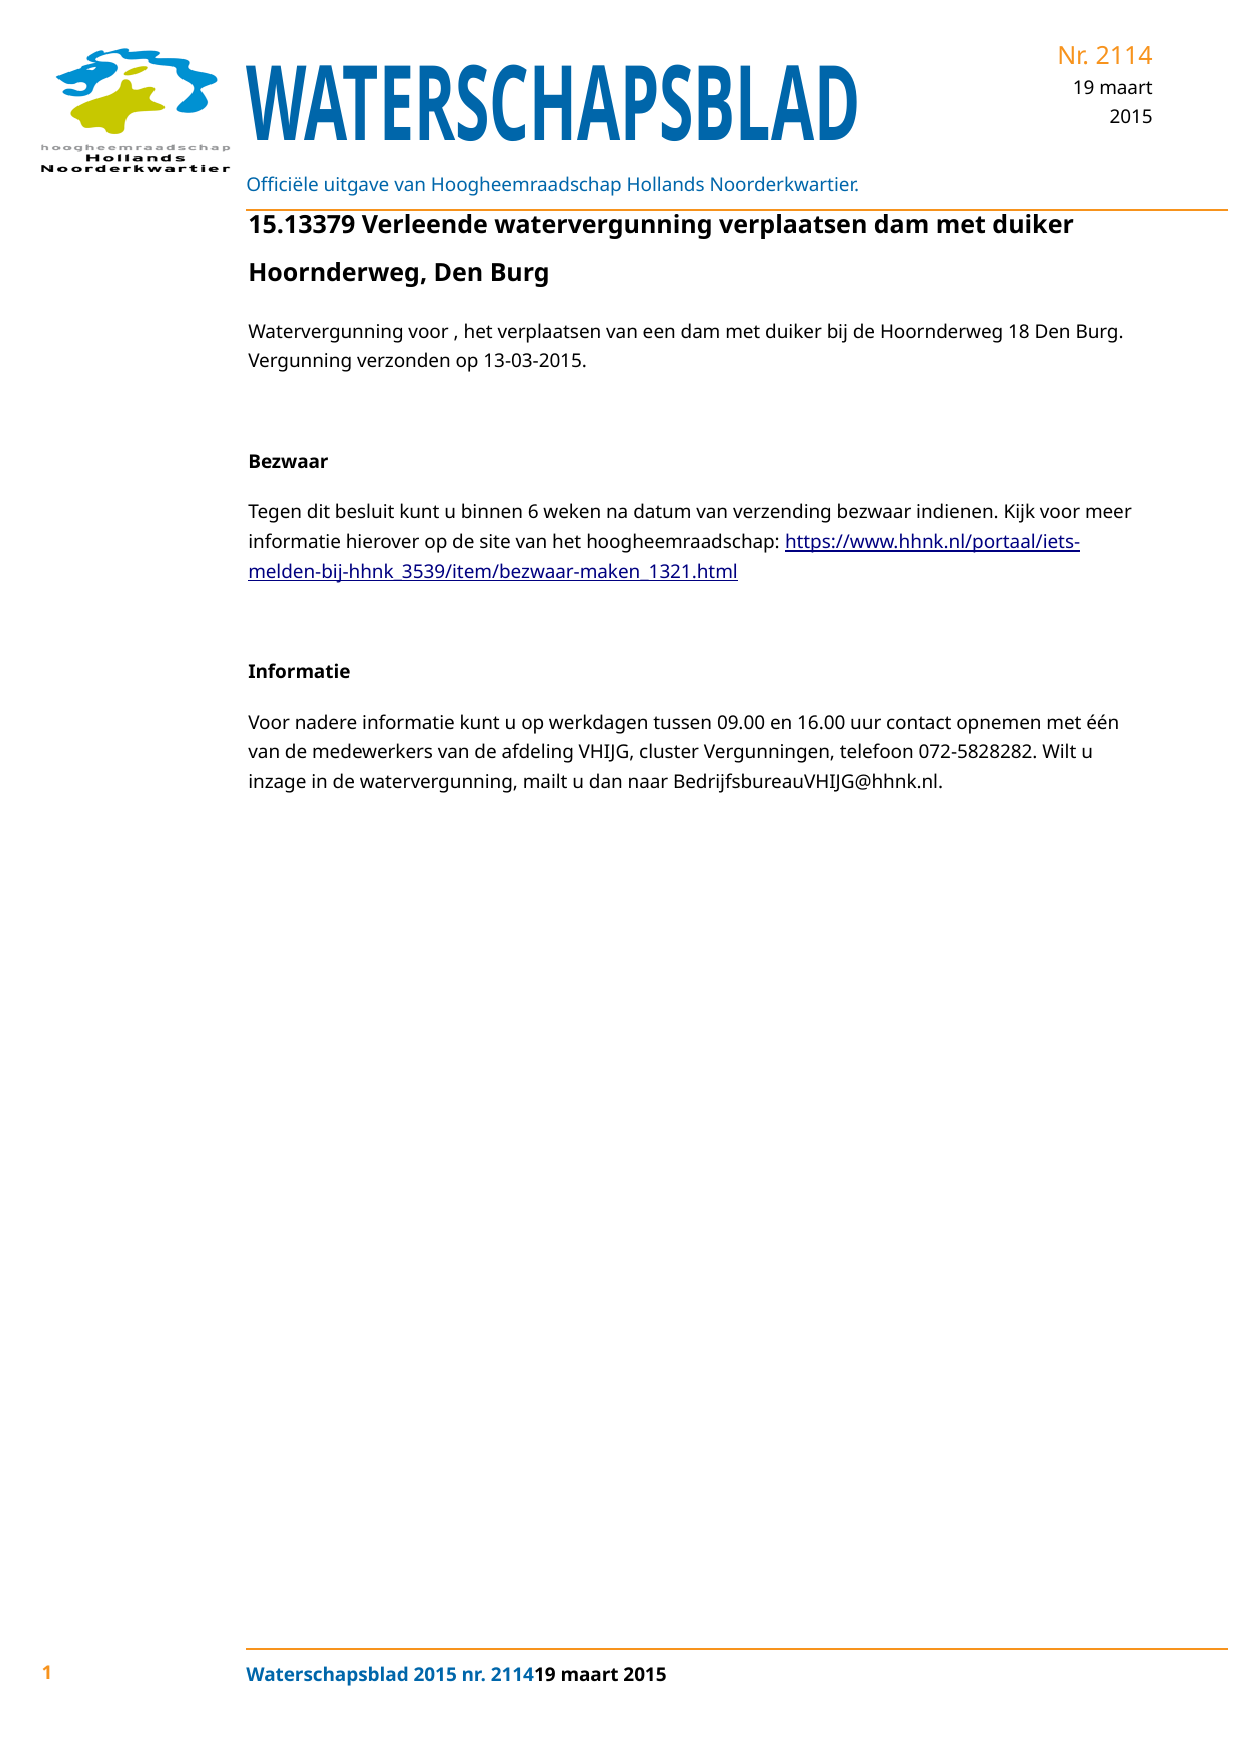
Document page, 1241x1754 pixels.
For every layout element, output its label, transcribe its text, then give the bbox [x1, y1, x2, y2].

text Informatie [248, 659, 1152, 684]
text Voor nadere informatie kunt u op werkdagen tussen 09.00 en 16.00 uur contact opnemen met één van de medewerkers van de afdeling VHIJG, cluster Vergunningen, telefoon 072-5828282. Wilt u inzage in de watervergunning, mailt u dan naar BedrijfsbureauVHIJG@hhnk.nl. [248, 709, 1152, 794]
text Watervergunning voor , het verplaatsen van een dam met duiker bij de Hoornderweg 18 Den Burg. Vergunning verzonden op 13-03-2015. [248, 318, 1152, 373]
picture [41, 47, 231, 172]
text 15.13379 Verleende watervergunning verplaatsen dam met duiker Hoornderweg, Den Burg [248, 211, 1152, 288]
text Tegen dit besluit kunt u binnen 6 weken na datum van verzending bezwaar indienen. Kijk voor meer informatie hierover op de site van het hoogheemraadschap: https://www.hhnk.nl/portaal/iets-melden-bij-hhnk_3539/item/bezwaar-maken_1321.html [248, 499, 1152, 584]
text Bezwaar [248, 448, 1152, 474]
